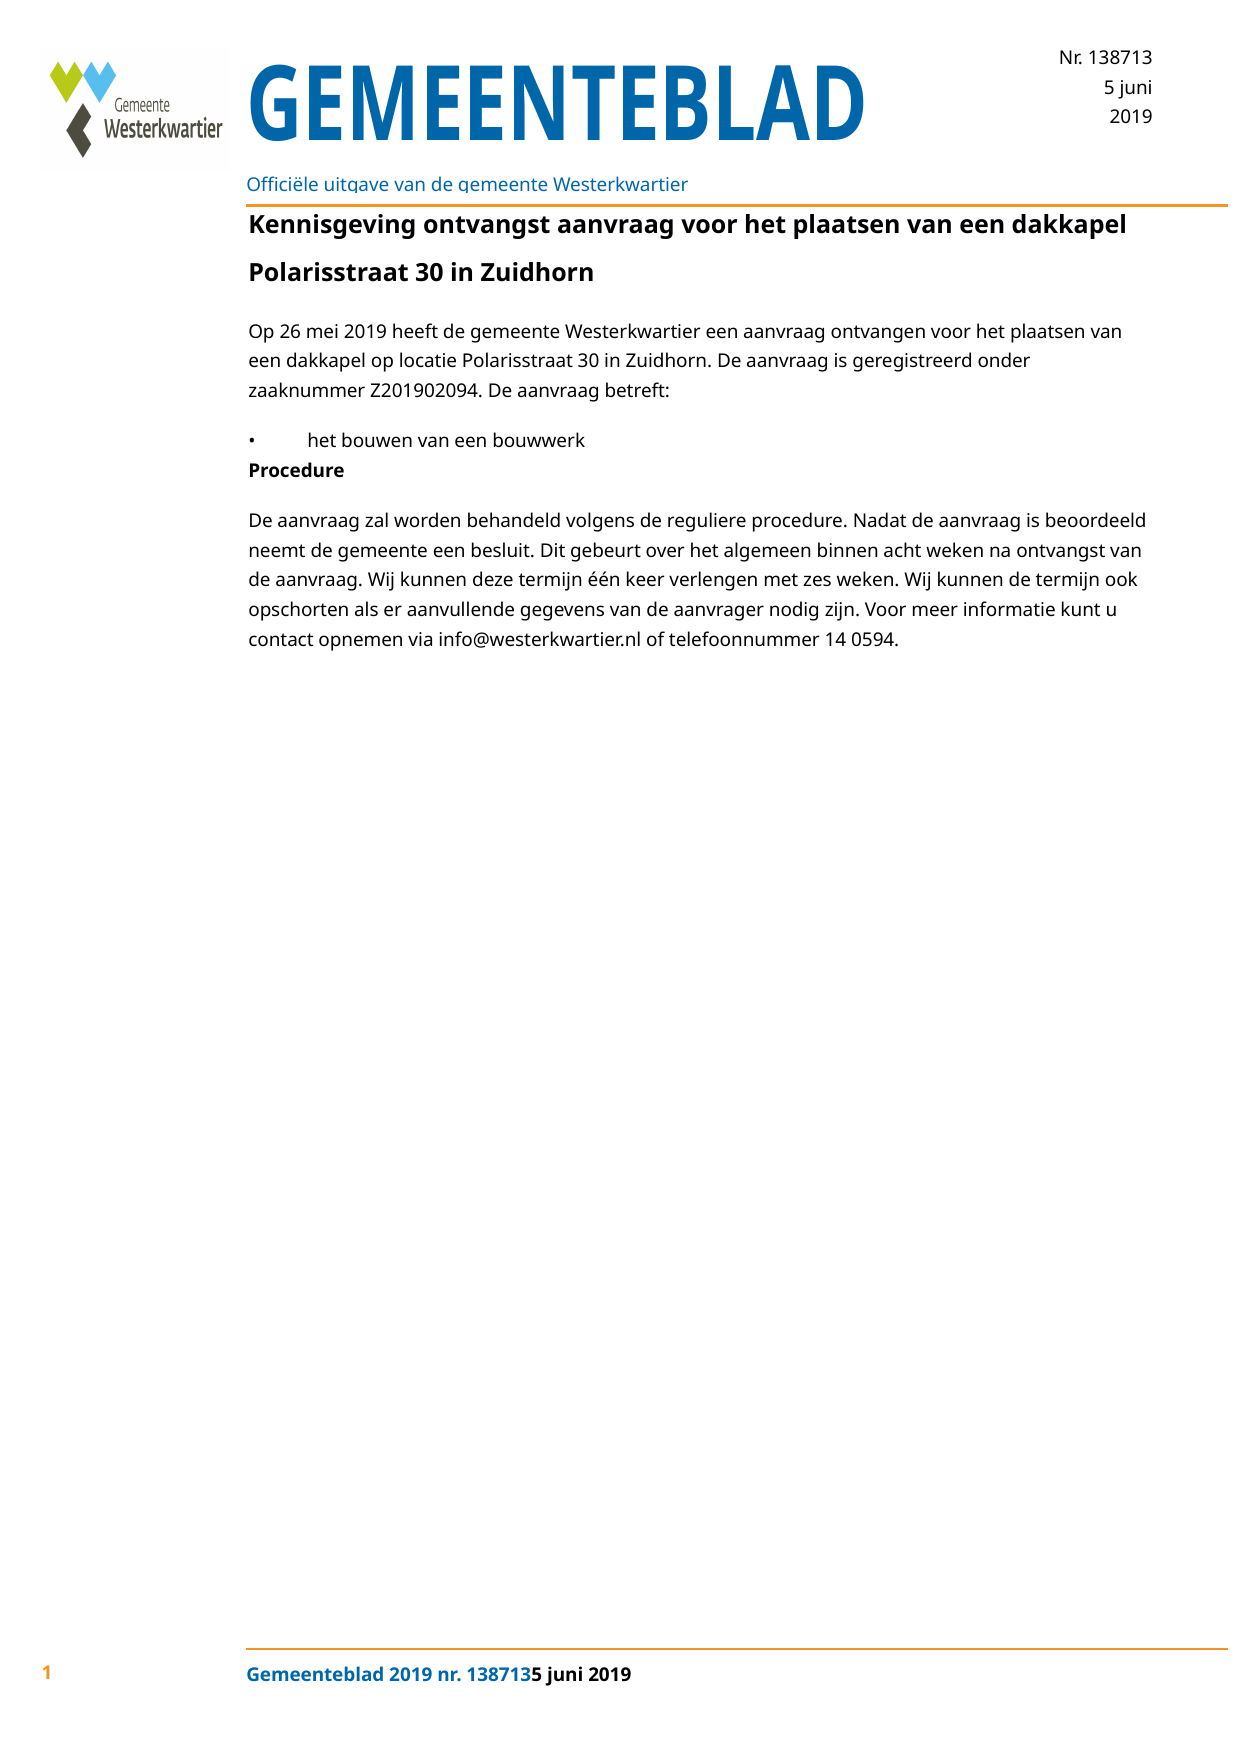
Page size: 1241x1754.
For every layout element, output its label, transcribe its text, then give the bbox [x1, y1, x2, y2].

text De aanvraag zal worden behandeld volgens de reguliere procedure. Nadat de aanvraag is beoordeeld neemt de gemeente een besluit. Dit gebeurt over het algemeen binnen acht weken na ontvangst van de aanvraag. Wij kunnen deze termijn één keer verlengen met zes weken. Wij kunnen de termijn ook opschorten als er aanvullende gegevens van de aanvrager nodig zijn. Voor meer informatie kunt u contact opnemen via info@westerkwartier.nl of telefoonnummer 14 0594. [248, 507, 1152, 652]
list het bouwen van een bouwwerk [248, 427, 1152, 453]
text Kennisgeving ontvangst aanvraag voor het plaatsen van een dakkapel Polarisstraat 30 in Zuidhorn [248, 207, 1152, 288]
text Procedure [248, 457, 1152, 483]
text Op 26 mei 2019 heeft de gemeente Westerkwartier een aanvraag ontvangen voor het plaatsen van een dakkapel op locatie Polarisstraat 30 in Zuidhorn. De aanvraag is geregistreerd onder zaaknummer Z201902094. De aanvraag betreft: [248, 318, 1152, 403]
picture [41, 47, 231, 172]
